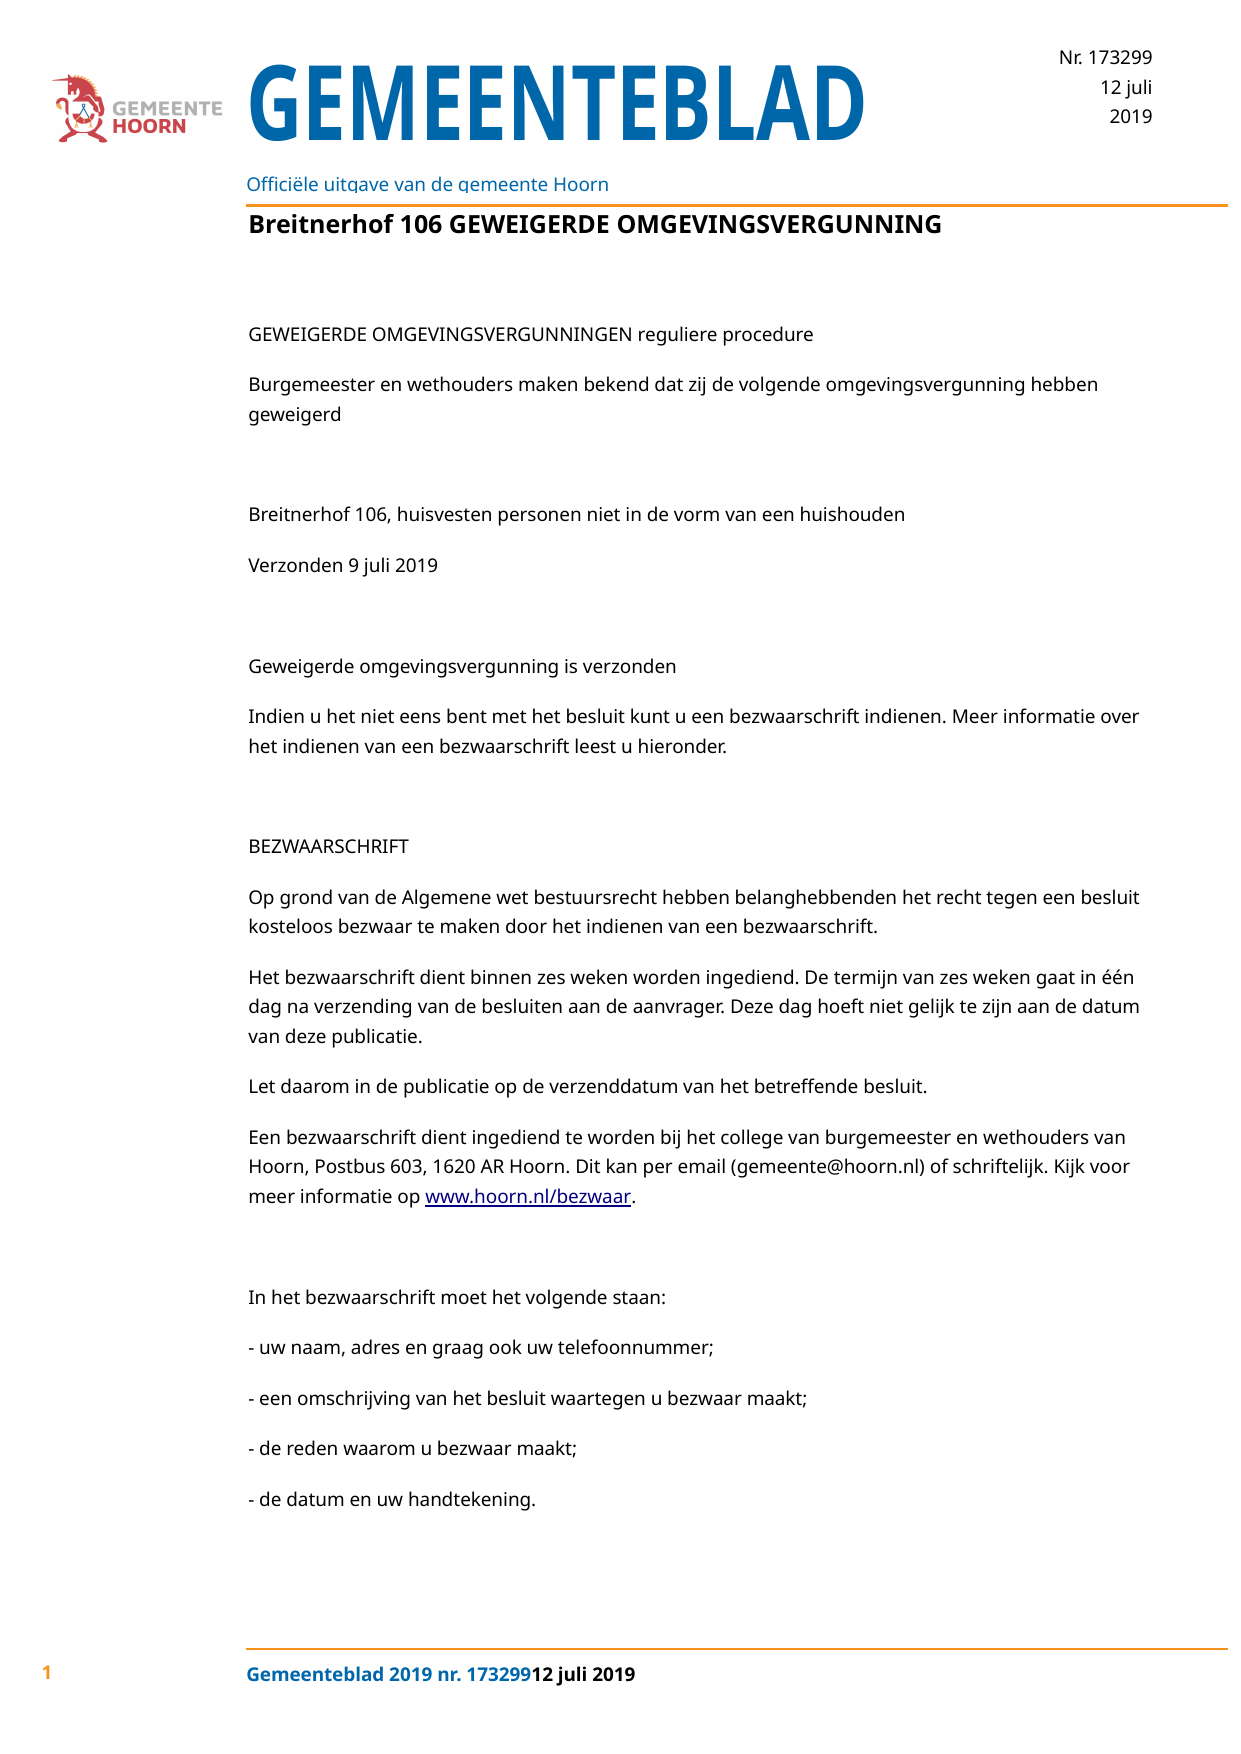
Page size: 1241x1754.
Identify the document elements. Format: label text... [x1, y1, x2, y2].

text GEWEIGERDE OMGEVINGSVERGUNNINGEN reguliere procedure [248, 321, 1152, 346]
text BEZWAARSCHRIFT [248, 834, 1152, 859]
text - een omschrijving van het besluit waartegen u bezwaar maakt; [248, 1385, 1152, 1411]
text In het bezwaarschrift moet het volgende staan: [248, 1284, 1152, 1310]
text Indien u het niet eens bent met het besluit kunt u een bezwaarschrift indienen. Meer informatie over het indienen van een bezwaarschrift leest u hieronder. [248, 703, 1152, 758]
text Let daarom in de publicatie op de verzenddatum van het betreffende besluit. [248, 1074, 1152, 1099]
text - de reden waarom u bezwaar maakt; [248, 1435, 1152, 1461]
text Verzonden 9 juli 2019 [248, 552, 1152, 578]
text Een bezwaarschrift dient ingediend te worden bij het college van burgemeester en wethouders van Hoorn, Postbus 603, 1620 AR Hoorn. Dit kan per email (gemeente@hoorn.nl) of schriftelijk. Kijk voor meer informatie op www.hoorn.nl/bezwaar. [248, 1124, 1152, 1209]
text - uw naam, adres en graag ook uw telefoonnummer; [248, 1334, 1152, 1360]
text Breitnerhof 106 GEWEIGERDE OMGEVINGSVERGUNNING [248, 207, 1152, 241]
text Het bezwaarschrift dient binnen zes weken worden ingediend. De termijn van zes weken gaat in één dag na verzending van de besluiten aan de aanvrager. Deze dag hoeft niet gelijk te zijn aan de datum van deze publicatie. [248, 964, 1152, 1049]
text Op grond van de Algemene wet bestuursrecht hebben belanghebbenden het recht tegen een besluit kosteloos bezwaar te maken door het indienen van een bezwaarschrift. [248, 884, 1152, 939]
text - de datum en uw handtekening. [248, 1486, 1152, 1511]
picture [41, 47, 231, 172]
text Breitnerhof 106, huisvesten personen niet in de vorm van een huishouden [248, 502, 1152, 527]
text Geweigerde omgevingsvergunning is verzonden [248, 653, 1152, 678]
text Burgemeester en wethouders maken bekend dat zij de volgende omgevingsvergunning hebben geweigerd [248, 371, 1152, 426]
